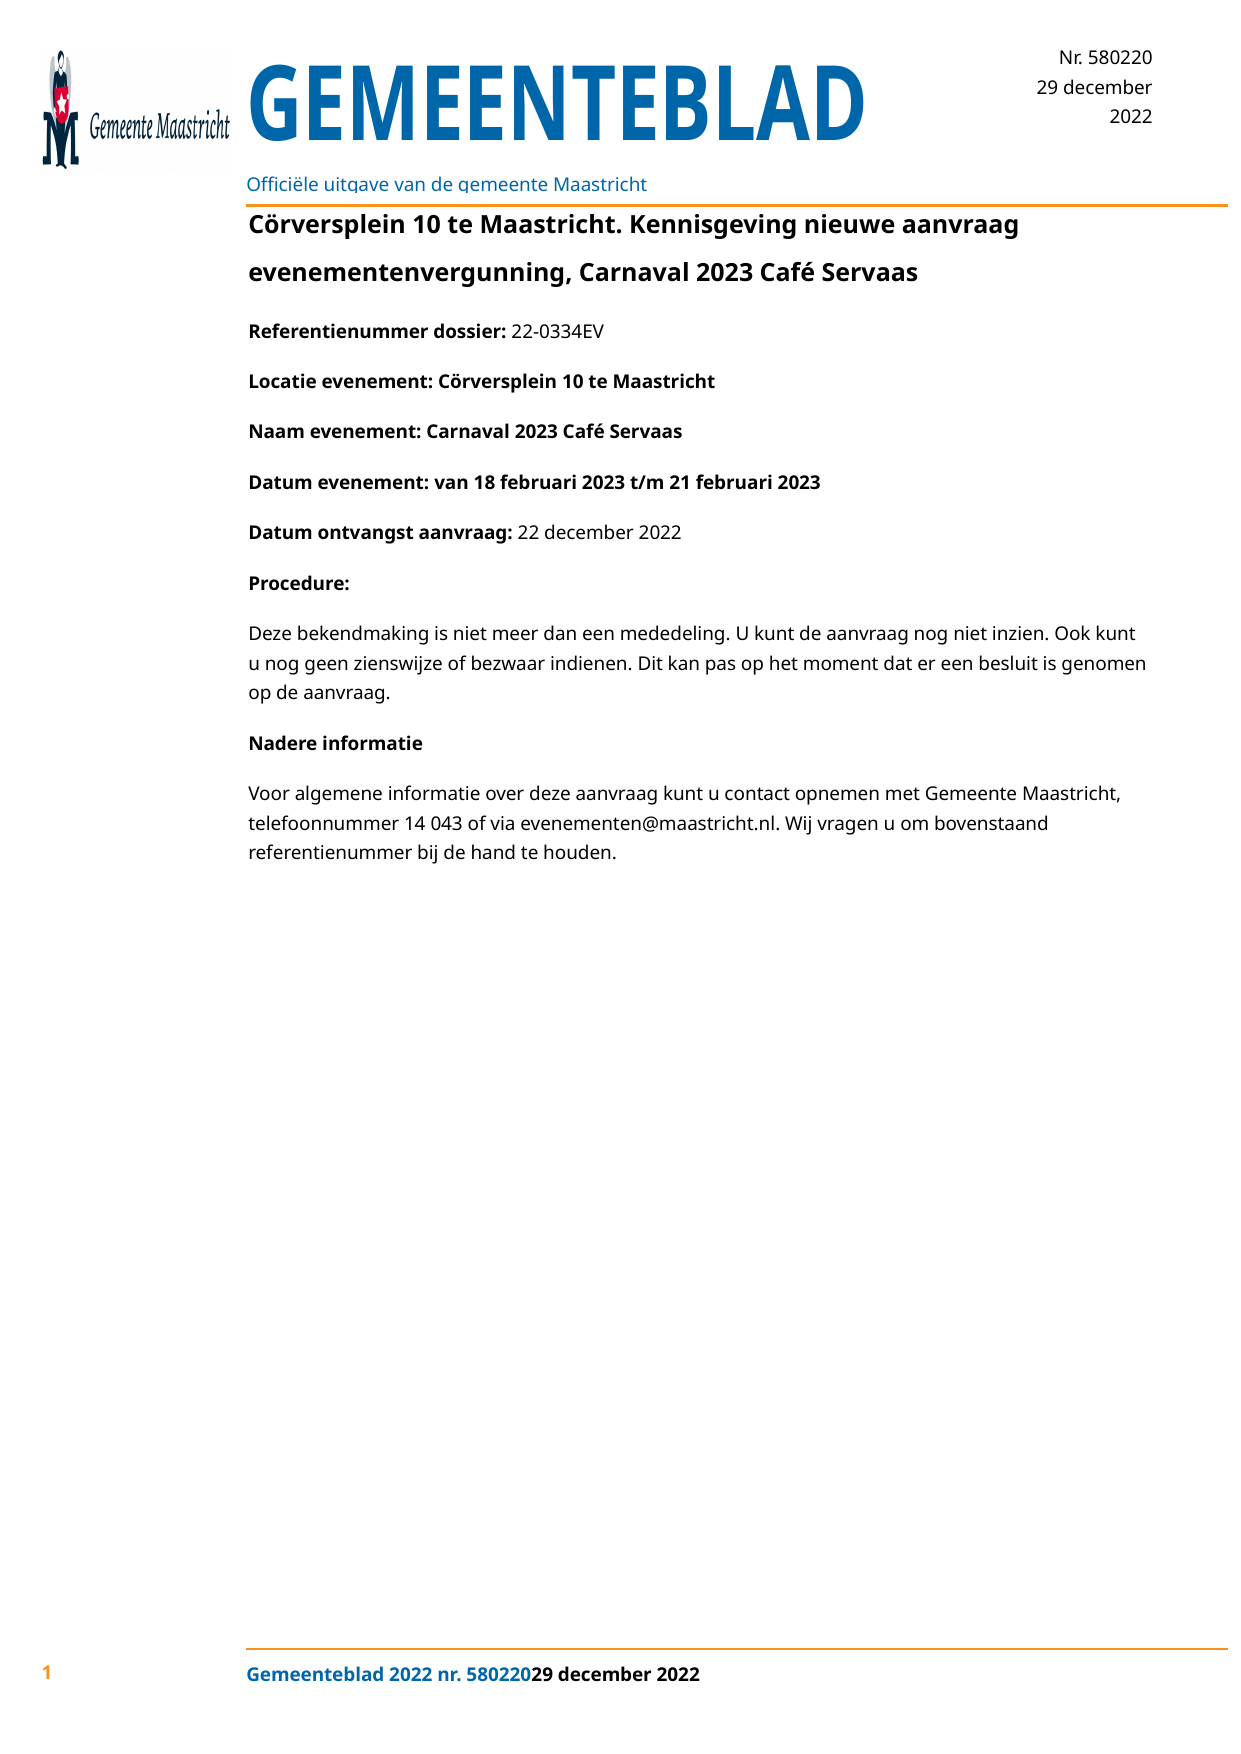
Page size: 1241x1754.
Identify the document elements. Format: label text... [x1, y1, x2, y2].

text Deze bekendmaking is niet meer dan een mededeling. U kunt de aanvraag nog niet inzien. Ook kunt u nog geen zienswijze of bezwaar indienen. Dit kan pas op het moment dat er een besluit is genomen op de aanvraag. [248, 620, 1152, 705]
text Locatie evenement: Cörversplein 10 te Maastricht [248, 368, 1152, 394]
text Datum ontvangst aanvraag: 22 december 2022 [248, 519, 1152, 545]
text Voor algemene informatie over deze aanvraag kunt u contact opnemen met Gemeente Maastricht, telefoonnummer 14 043 of via evenementen@maastricht.nl. Wij vragen u om bovenstaand referentienummer bij de hand te houden. [248, 780, 1152, 865]
text Datum evenement: van 18 februari 2023 t/m 21 februari 2023 [248, 469, 1152, 495]
text Nadere informatie [248, 730, 1152, 756]
text Procedure: [248, 570, 1152, 596]
picture [41, 47, 231, 172]
text Referentienummer dossier: 22-0334EV [248, 318, 1152, 344]
text Cörversplein 10 te Maastricht. Kennisgeving nieuwe aanvraag evenementenvergunning, Carnaval 2023 Café Servaas [248, 207, 1152, 288]
text Naam evenement: Carnaval 2023 Café Servaas [248, 419, 1152, 444]
